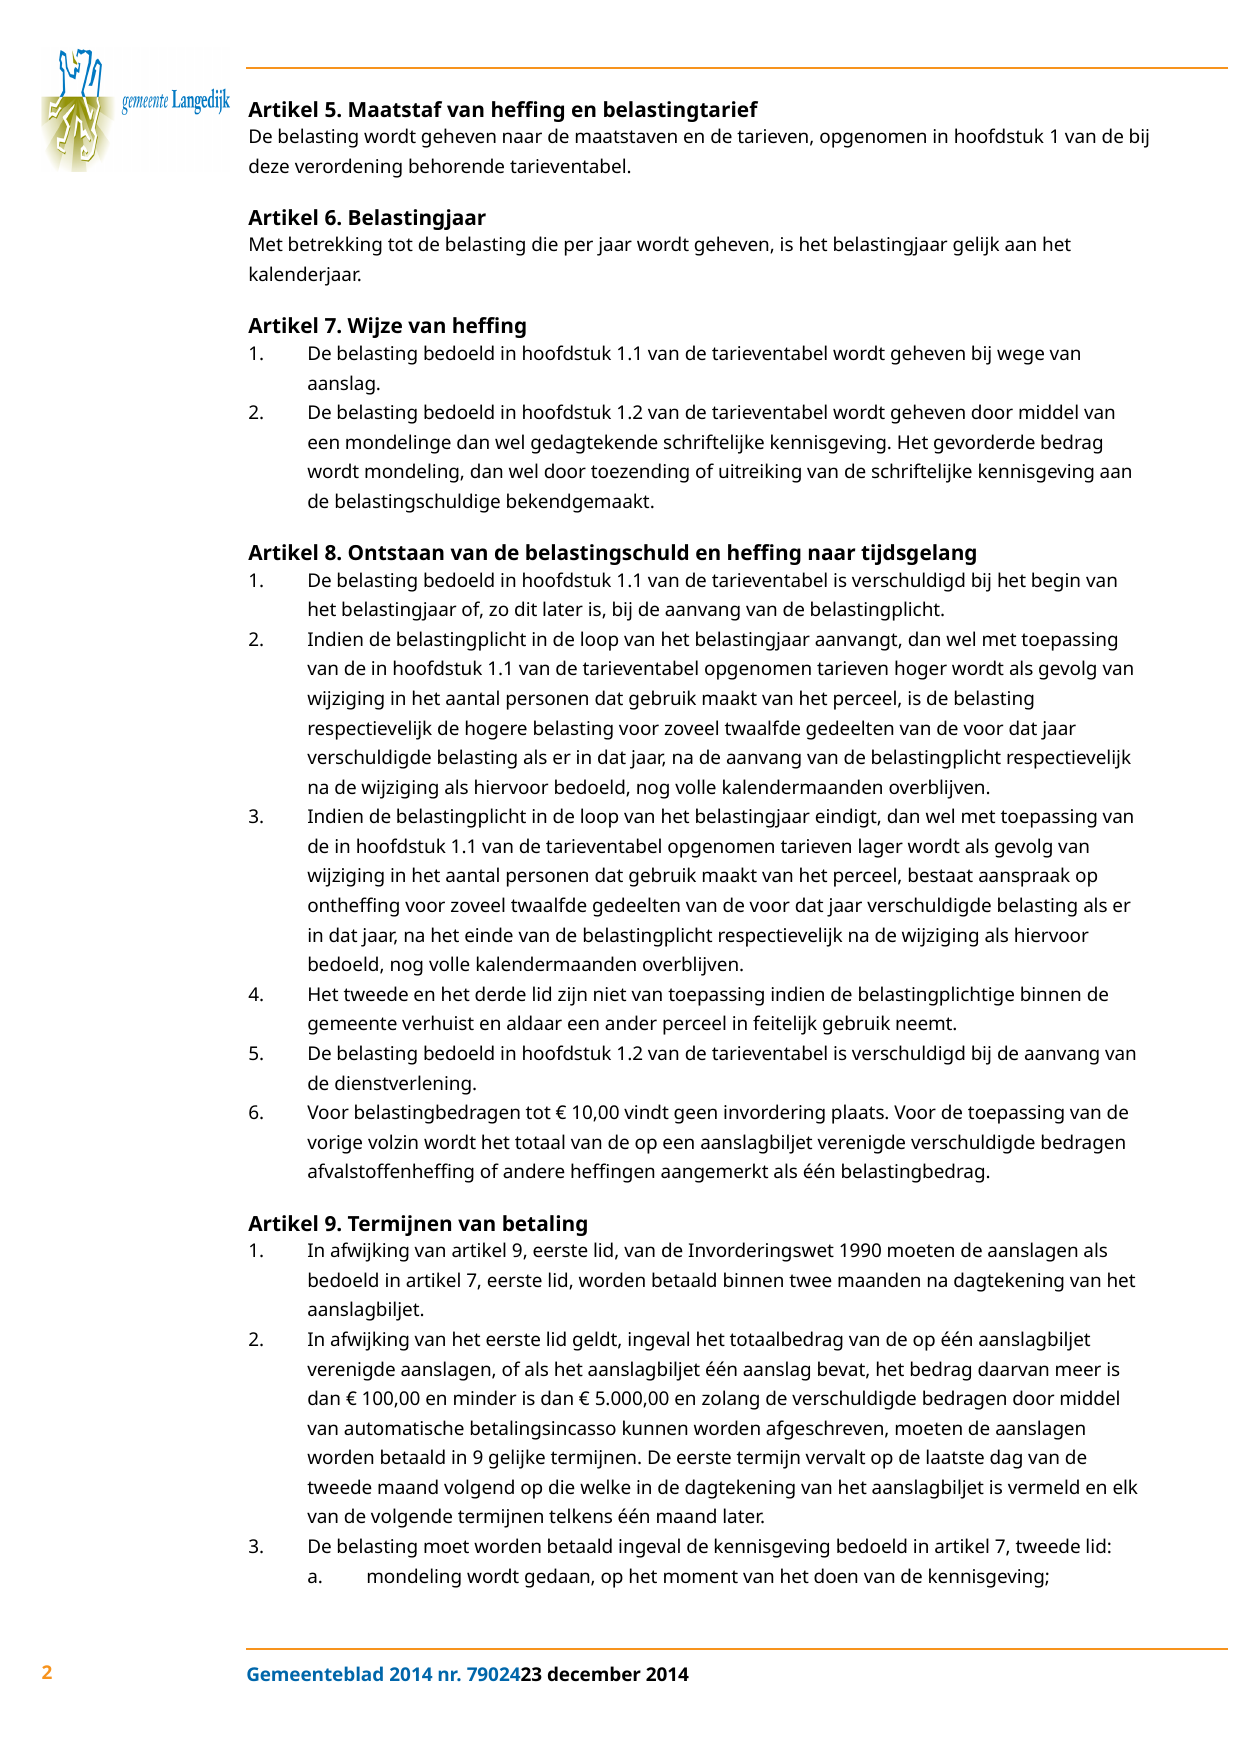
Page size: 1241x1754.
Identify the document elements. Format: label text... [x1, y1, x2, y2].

list Indien de belastingplicht in de loop van het belastingjaar eindigt, dan wel met toepassing van de in hoofdstuk 1.1 van de tarieventabel opgenomen tarieven lager wordt als gevolg van wijziging in het aantal personen dat gebruik maakt van het perceel, bestaat aanspraak op ontheffing voor zoveel twaalfde gedeelten van de voor dat jaar verschuldigde belasting als er in dat jaar, na het einde van de belastingplicht respectievelijk na de wijziging als hiervoor bedoeld, nog volle kalendermaanden overblijven. [248, 803, 1152, 977]
text De belasting wordt geheven naar de maatstaven en de tarieven, opgenomen in hoofdstuk 1 van de bij deze verordening behorende tarieventabel. [248, 123, 1152, 178]
list Het tweede en het derde lid zijn niet van toepassing indien de belastingplichtige binnen de gemeente verhuist en aldaar een ander perceel in feitelijk gebruik neemt. [248, 981, 1152, 1036]
list In afwijking van het eerste lid geldt, ingeval het totaalbedrag van de op één aanslagbiljet verenigde aanslagen, of als het aanslagbiljet één aanslag bevat, het bedrag daarvan meer is dan € 100,00 en minder is dan € 5.000,00 en zolang de verschuldigde bedragen door middel van automatische betalingsincasso kunnen worden afgeschreven, moeten de aanslagen worden betaald in 9 gelijke termijnen. De eerste termijn vervalt op de laatste dag van de tweede maand volgend op die welke in de dagtekening van het aanslagbiljet is vermeld en elk van de volgende termijnen telkens één maand later. [248, 1326, 1152, 1529]
list mondeling wordt gedaan, op het moment van het doen van de kennisgeving; [307, 1563, 1152, 1588]
list Voor belastingbedragen tot € 10,00 vindt geen invordering plaats. Voor de toepassing van de vorige volzin wordt het totaal van de op een aanslagbiljet verenigde verschuldigde bedragen afvalstoffenheffing of andere heffingen aangemerkt als één belastingbedrag. [248, 1099, 1152, 1184]
text Artikel 6. Belastingjaar [248, 203, 1152, 232]
list De belasting moet worden betaald ingeval de kennisgeving bedoeld in artikel 7, tweede lid: [248, 1533, 1152, 1559]
list De belasting bedoeld in hoofdstuk 1.1 van de tarieventabel is verschuldigd bij het begin van het belastingjaar of, zo dit later is, bij de aanvang van de belastingplicht. [248, 567, 1152, 622]
text Met betrekking tot de belasting die per jaar wordt geheven, is het belastingjaar gelijk aan het kalenderjaar. [248, 232, 1152, 287]
text Artikel 9. Termijnen van betaling [248, 1209, 1152, 1237]
list De belasting bedoeld in hoofdstuk 1.1 van de tarieventabel wordt geheven bij wege van aanslag. [248, 340, 1152, 395]
text Artikel 8. Ontstaan van de belastingschuld en heffing naar tijdsgelang [248, 538, 1152, 567]
list De belasting bedoeld in hoofdstuk 1.2 van de tarieventabel wordt geheven door middel van een mondelinge dan wel gedagtekende schriftelijke kennisgeving. Het gevorderde bedrag wordt mondeling, dan wel door toezending of uitreiking van de schriftelijke kennisgeving aan de belastingschuldige bekendgemaakt. [248, 399, 1152, 514]
text Artikel 5. Maatstaf van heffing en belastingtarief [248, 95, 1152, 123]
list De belasting bedoeld in hoofdstuk 1.2 van de tarieventabel is verschuldigd bij de aanvang van de dienstverlening. [248, 1040, 1152, 1096]
text Artikel 7. Wijze van heffing [248, 312, 1152, 340]
picture [41, 47, 231, 172]
list In afwijking van artikel 9, eerste lid, van de Invorderingswet 1990 moeten de aanslagen als bedoeld in artikel 7, eerste lid, worden betaald binnen twee maanden na dagtekening van het aanslagbiljet. [248, 1237, 1152, 1322]
list Indien de belastingplicht in de loop van het belastingjaar aanvangt, dan wel met toepassing van de in hoofdstuk 1.1 van de tarieventabel opgenomen tarieven hoger wordt als gevolg van wijziging in het aantal personen dat gebruik maakt van het perceel, is de belasting respectievelijk de hogere belasting voor zoveel twaalfde gedeelten van de voor dat jaar verschuldigde belasting als er in dat jaar, na de aanvang van de belastingplicht respectievelijk na de wijziging als hiervoor bedoeld, nog volle kalendermaanden overblijven. [248, 626, 1152, 800]
